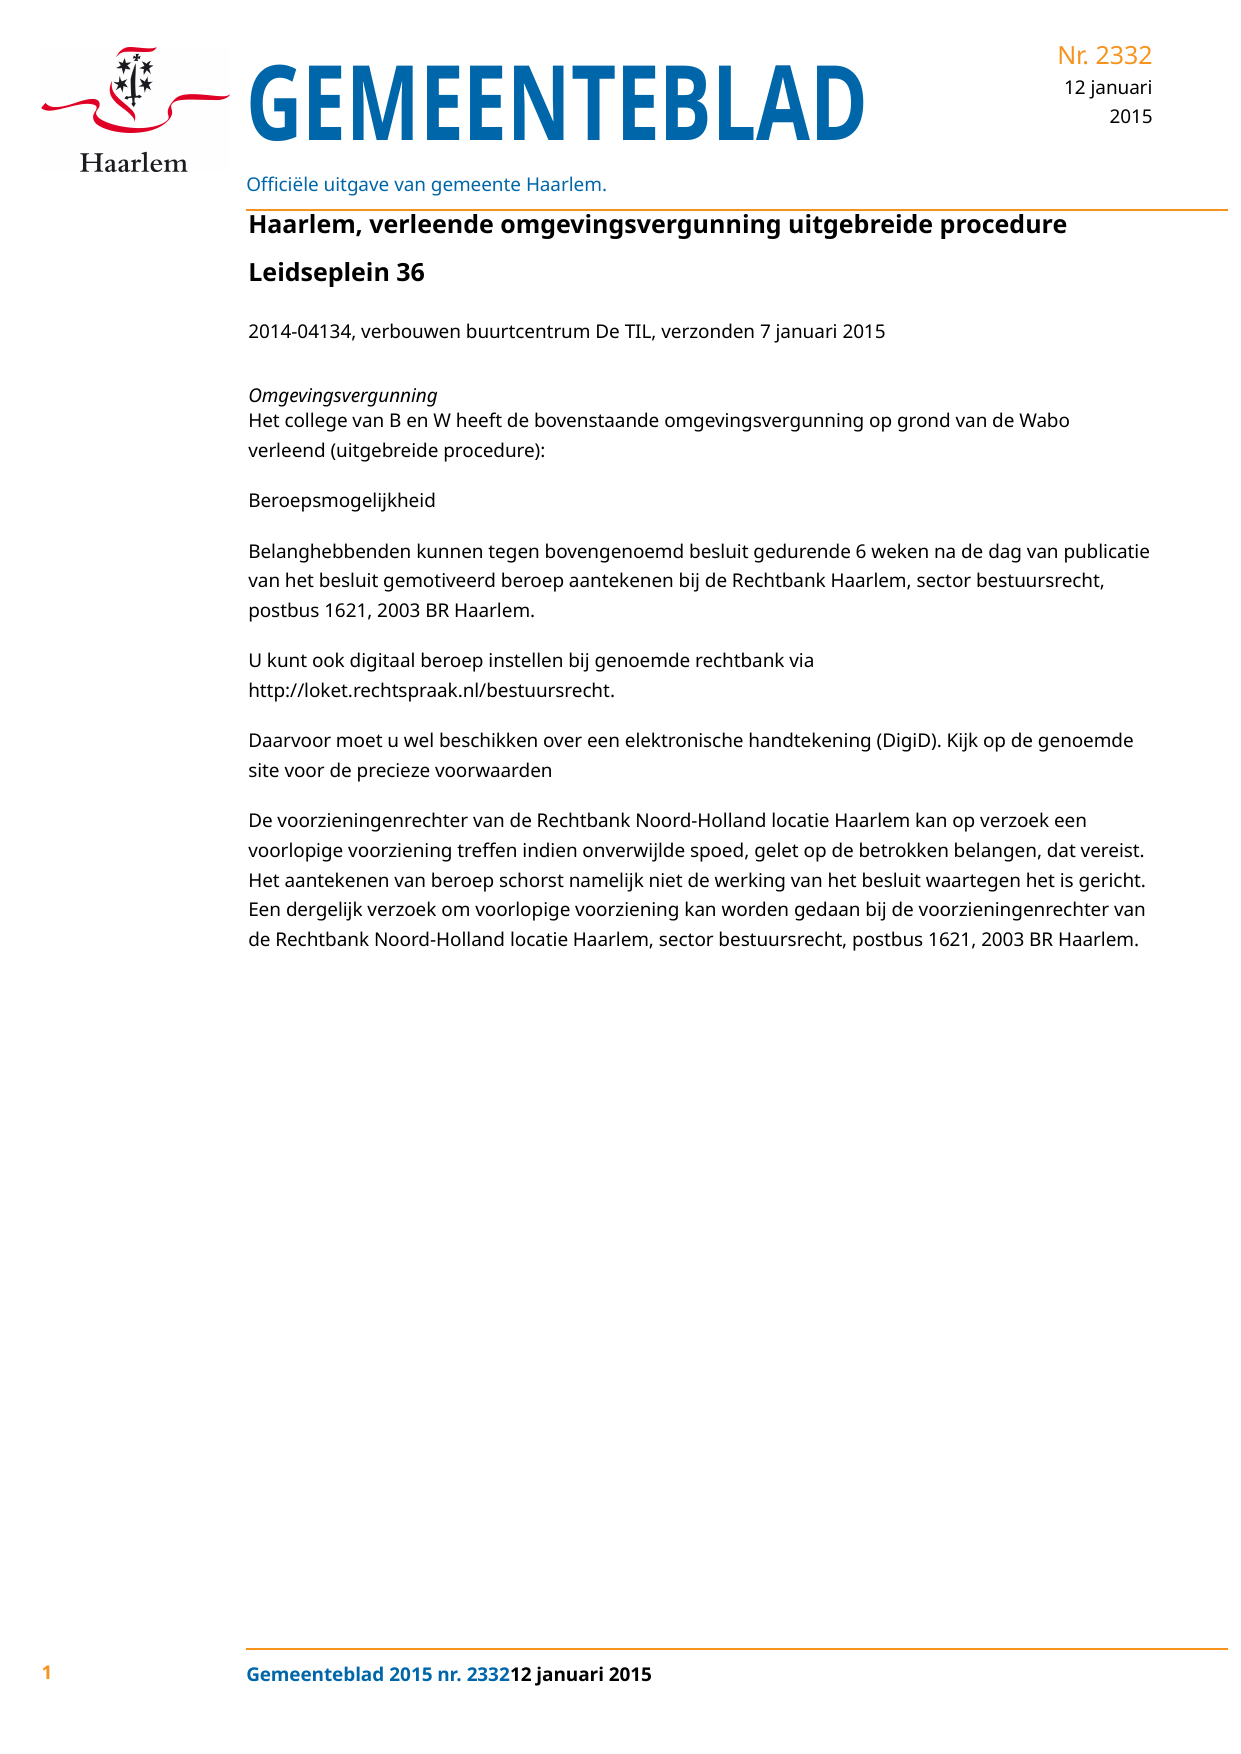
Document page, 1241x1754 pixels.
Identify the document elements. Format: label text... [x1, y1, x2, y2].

text 2014-04134, verbouwen buurtcentrum De TIL, verzonden 7 januari 2015 [248, 318, 1152, 344]
text Het college van B en W heeft de bovenstaande omgevingsvergunning op grond van de Wabo verleend (uitgebreide procedure): [248, 408, 1152, 463]
text Belanghebbenden kunnen tegen bovengenoemd besluit gedurende 6 weken na de dag van publicatie van het besluit gemotiveerd beroep aantekenen bij de Rechtbank Haarlem, sector bestuursrecht, postbus 1621, 2003 BR Haarlem. [248, 538, 1152, 623]
text Omgevingsvergunning [248, 382, 1152, 408]
text Daarvoor moet u wel beschikken over een elektronische handtekening (DigiD). Kijk op de genoemde site voor de precieze voorwaarden [248, 728, 1152, 783]
text Haarlem, verleende omgevingsvergunning uitgebreide procedure Leidseplein 36 [248, 211, 1152, 288]
text Beroepsmogelijkheid [248, 488, 1152, 513]
text De voorzieningenrechter van de Rechtbank Noord-Holland locatie Haarlem kan op verzoek een voorlopige voorziening treffen indien onverwijlde spoed, gelet op de betrokken belangen, dat vereist. Het aantekenen van beroep schorst namelijk niet de werking van het besluit waartegen het is gericht. Een dergelijk verzoek om voorlopige voorziening kan worden gedaan bij de voorzieningenrechter van de Rechtbank Noord-Holland locatie Haarlem, sector bestuursrecht, postbus 1621, 2003 BR Haarlem. [248, 808, 1152, 952]
picture [41, 47, 231, 172]
text U kunt ook digitaal beroep instellen bij genoemde rechtbank via http://loket.rechtspraak.nl/bestuursrecht. [248, 648, 1152, 703]
